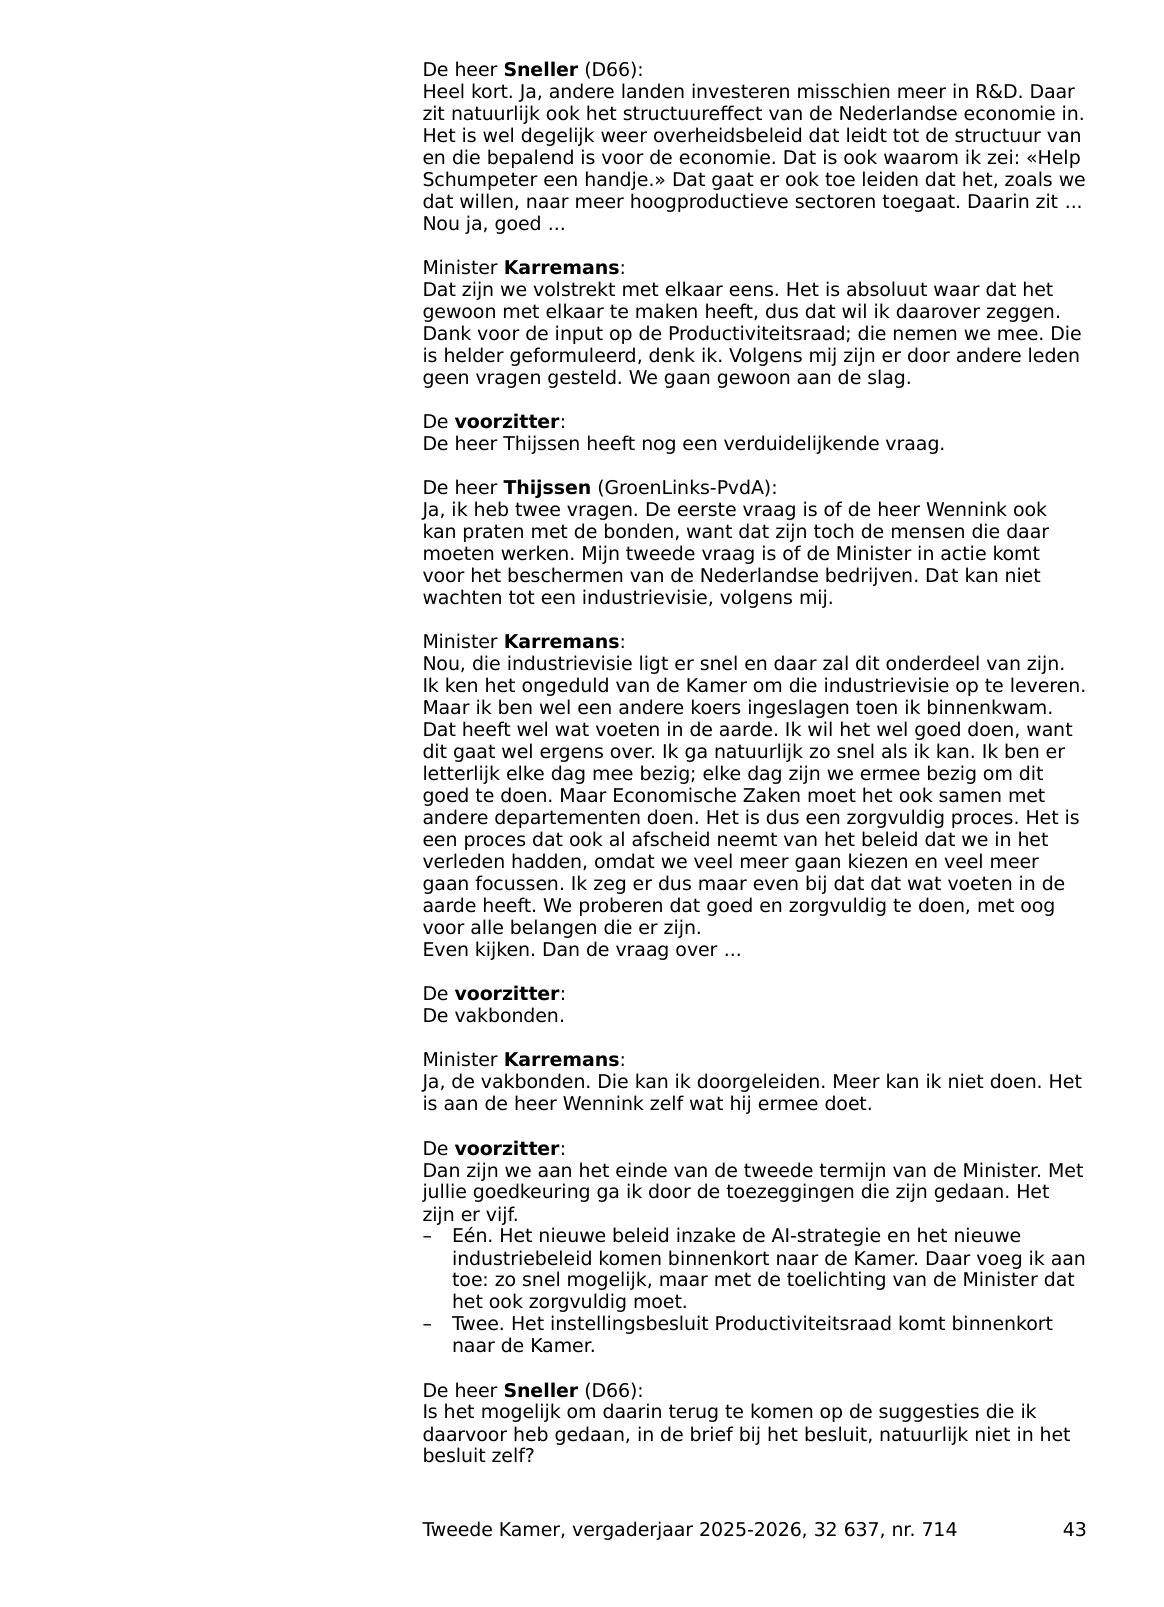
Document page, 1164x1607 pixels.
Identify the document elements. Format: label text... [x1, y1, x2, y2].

text De heer Thijssen heeft nog een verduidelijkende vraag. [422, 433, 1087, 455]
text – Twee. Het instellingsbesluit Productiviteitsraad komt binnenkort naar de Kamer. [422, 1313, 1087, 1357]
text De voorzitter: [422, 1137, 1087, 1159]
text Nou, die industrievisie ligt er snel en daar zal dit onderdeel van zijn. Ik ken het ongeduld van de Kamer om die industrievisie op te leveren. Maar ik ben wel een andere koers ingeslagen toen ik binnenkwam. Dat heeft wel wat voeten in de aarde. Ik wil het wel goed doen, want dit gaat wel ergens over. Ik ga natuurlijk zo snel als ik kan. Ik ben er letterlijk elke dag mee bezig; elke dag zijn we ermee bezig om dit goed te doen. Maar Economische Zaken moet het ook samen met andere departementen doen. Het is dus een zorgvuldig proces. Het is een proces dat ook al afscheid neemt van het beleid dat we in het verleden hadden, omdat we veel meer gaan kiezen en veel meer gaan focussen. Ik zeg er dus maar even bij dat dat wat voeten in de aarde heeft. We proberen dat goed en zorgvuldig te doen, met oog voor alle belangen die er zijn. [422, 653, 1087, 939]
text Minister Karremans: [422, 1049, 1087, 1071]
text Minister Karremans: [422, 631, 1087, 653]
text De heer Sneller (D66): [422, 1379, 1087, 1401]
text De voorzitter: [422, 983, 1087, 1005]
text Even kijken. Dan de vraag over ... [422, 939, 1087, 961]
text De heer Thijssen (GroenLinks-PvdA): [422, 477, 1087, 499]
text Minister Karremans: [422, 257, 1087, 279]
text Ja, ik heb twee vragen. De eerste vraag is of de heer Wennink ook kan praten met de bonden, want dat zijn toch de mensen die daar moeten werken. Mijn tweede vraag is of de Minister in actie komt voor het beschermen van de Nederlandse bedrijven. Dat kan niet wachten tot een industrievisie, volgens mij. [422, 499, 1087, 609]
text Is het mogelijk om daarin terug te komen op de suggesties die ik daarvoor heb gedaan, in de brief bij het besluit, natuurlijk niet in het besluit zelf? [422, 1401, 1087, 1467]
text Dat zijn we volstrekt met elkaar eens. Het is absoluut waar dat het gewoon met elkaar te maken heeft, dus dat wil ik daarover zeggen. Dank voor de input op de Productiviteitsraad; die nemen we mee. Die is helder geformuleerd, denk ik. Volgens mij zijn er door andere leden geen vragen gesteld. We gaan gewoon aan de slag. [422, 279, 1087, 389]
text De vakbonden. [422, 1005, 1087, 1027]
text – Eén. Het nieuwe beleid inzake de AI-strategie en het nieuwe industriebeleid komen binnenkort naar de Kamer. Daar voeg ik aan toe: zo snel mogelijk, maar met de toelichting van de Minister dat het ook zorgvuldig moet. [422, 1225, 1087, 1313]
text Heel kort. Ja, andere landen investeren misschien meer in R&D. Daar zit natuurlijk ook het structuureffect van de Nederlandse economie in. Het is wel degelijk weer overheidsbeleid dat leidt tot de structuur van en die bepalend is voor de economie. Dat is ook waarom ik zei: «Help Schumpeter een handje.» Dat gaat er ook toe leiden dat het, zoals we dat willen, naar meer hoogproductieve sectoren toegaat. Daarin zit ... Nou ja, goed ... [422, 81, 1087, 235]
text De heer Sneller (D66): [422, 59, 1087, 81]
text Ja, de vakbonden. Die kan ik doorgeleiden. Meer kan ik niet doen. Het is aan de heer Wennink zelf wat hij ermee doet. [422, 1071, 1087, 1115]
text De voorzitter: [422, 411, 1087, 433]
text Dan zijn we aan het einde van de tweede termijn van de Minister. Met jullie goedkeuring ga ik door de toezeggingen die zijn gedaan. Het zijn er vijf. [422, 1159, 1087, 1225]
